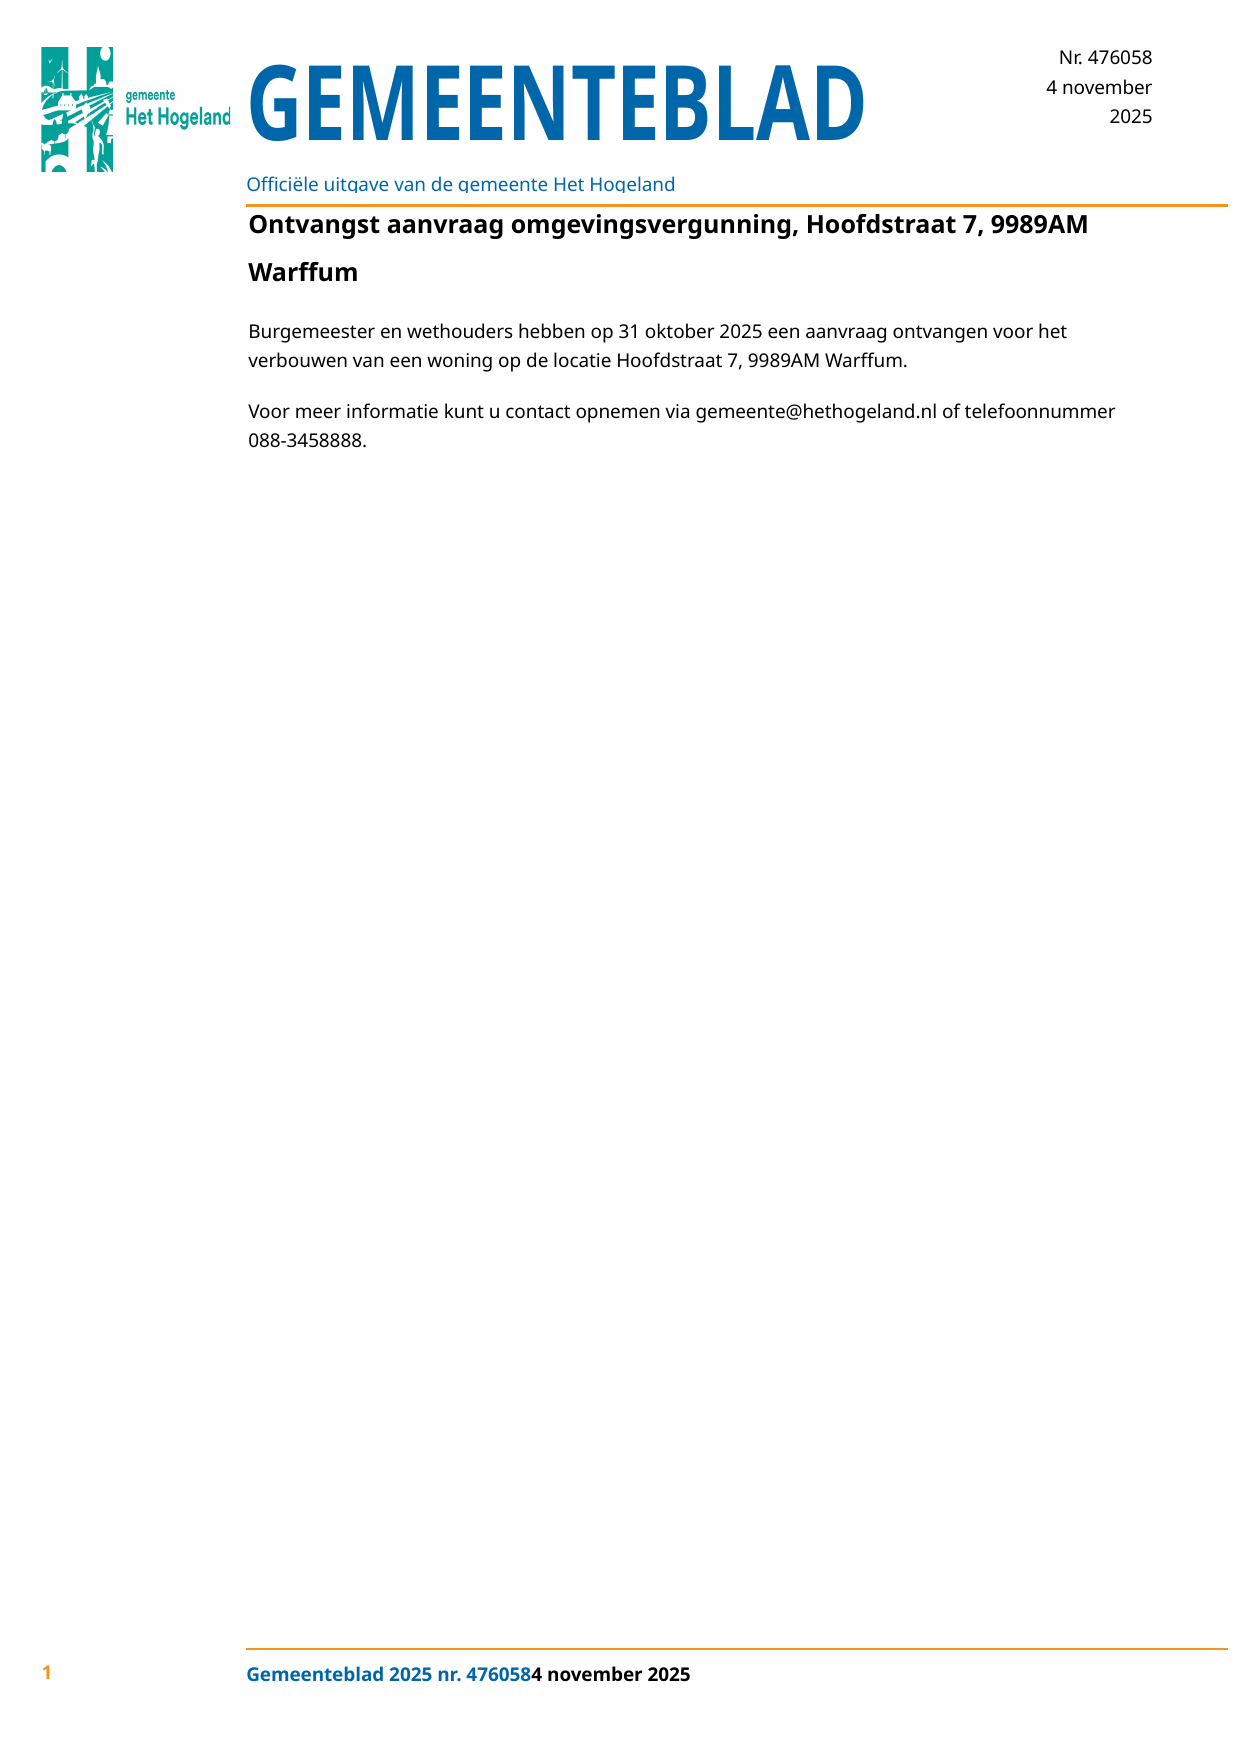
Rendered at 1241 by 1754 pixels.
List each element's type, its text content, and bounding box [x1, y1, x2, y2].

text Burgemeester en wethouders hebben op 31 oktober 2025 een aanvraag ontvangen voor het verbouwen van een woning op de locatie Hoofdstraat 7, 9989AM Warffum. [248, 318, 1152, 373]
text Ontvangst aanvraag omgevingsvergunning, Hoofdstraat 7, 9989AM Warffum [248, 207, 1152, 288]
text Voor meer informatie kunt u contact opnemen via gemeente@hethogeland.nl of telefoonnummer 088-3458888. [248, 398, 1152, 453]
picture [41, 47, 231, 172]
